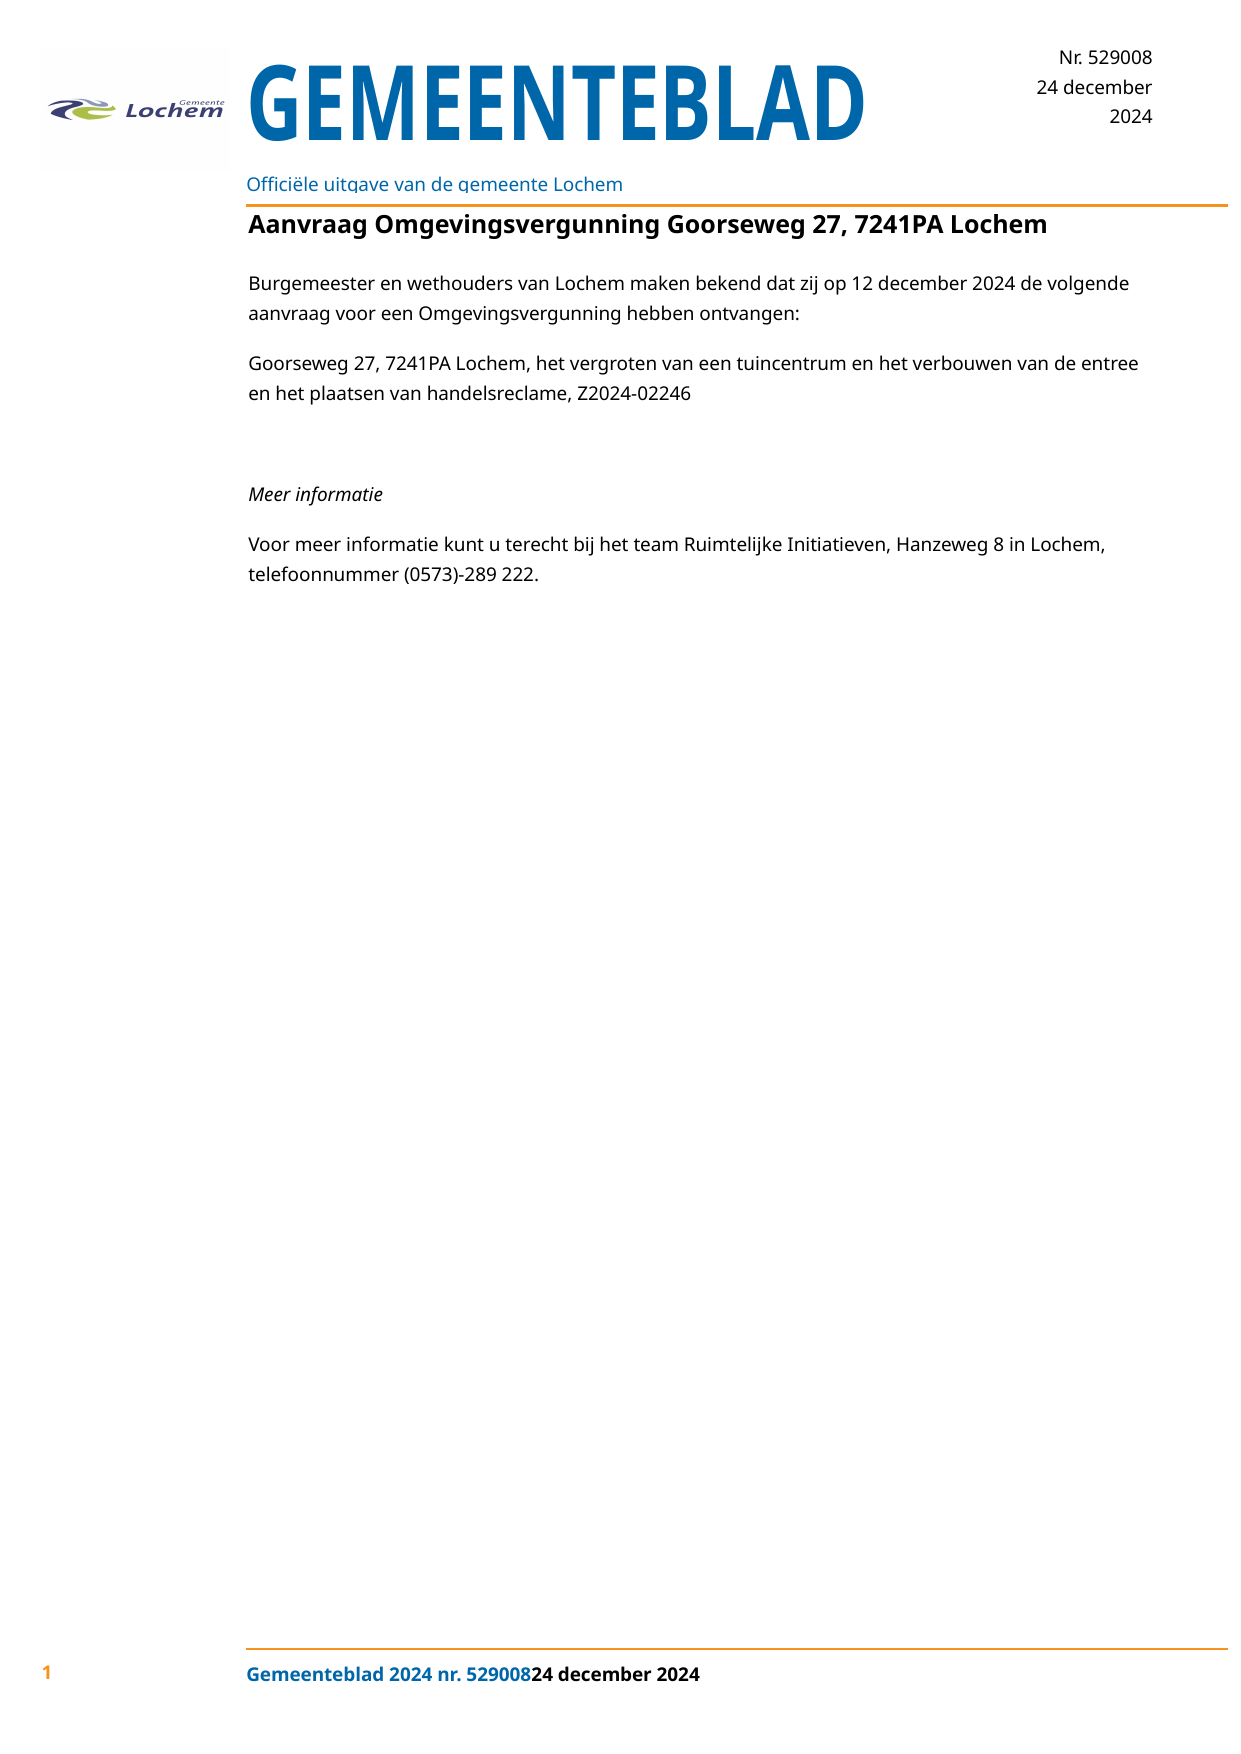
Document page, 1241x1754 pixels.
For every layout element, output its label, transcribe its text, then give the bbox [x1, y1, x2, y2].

picture [41, 47, 231, 172]
text Aanvraag Omgevingsvergunning Goorseweg 27, 7241PA Lochem [248, 207, 1152, 241]
text Meer informatie [248, 481, 1152, 506]
text Burgemeester en wethouders van Lochem maken bekend dat zij op 12 december 2024 de volgende aanvraag voor een Omgevingsvergunning hebben ontvangen: [248, 270, 1152, 326]
text Voor meer informatie kunt u terecht bij het team Ruimtelijke Initiatieven, Hanzeweg 8 in Lochem, telefoonnummer (0573)-289 222. [248, 531, 1152, 586]
text Goorseweg 27, 7241PA Lochem, het vergroten van een tuincentrum en het verbouwen van de entree en het plaatsen van handelsreclame, Z2024-02246 [248, 350, 1152, 406]
